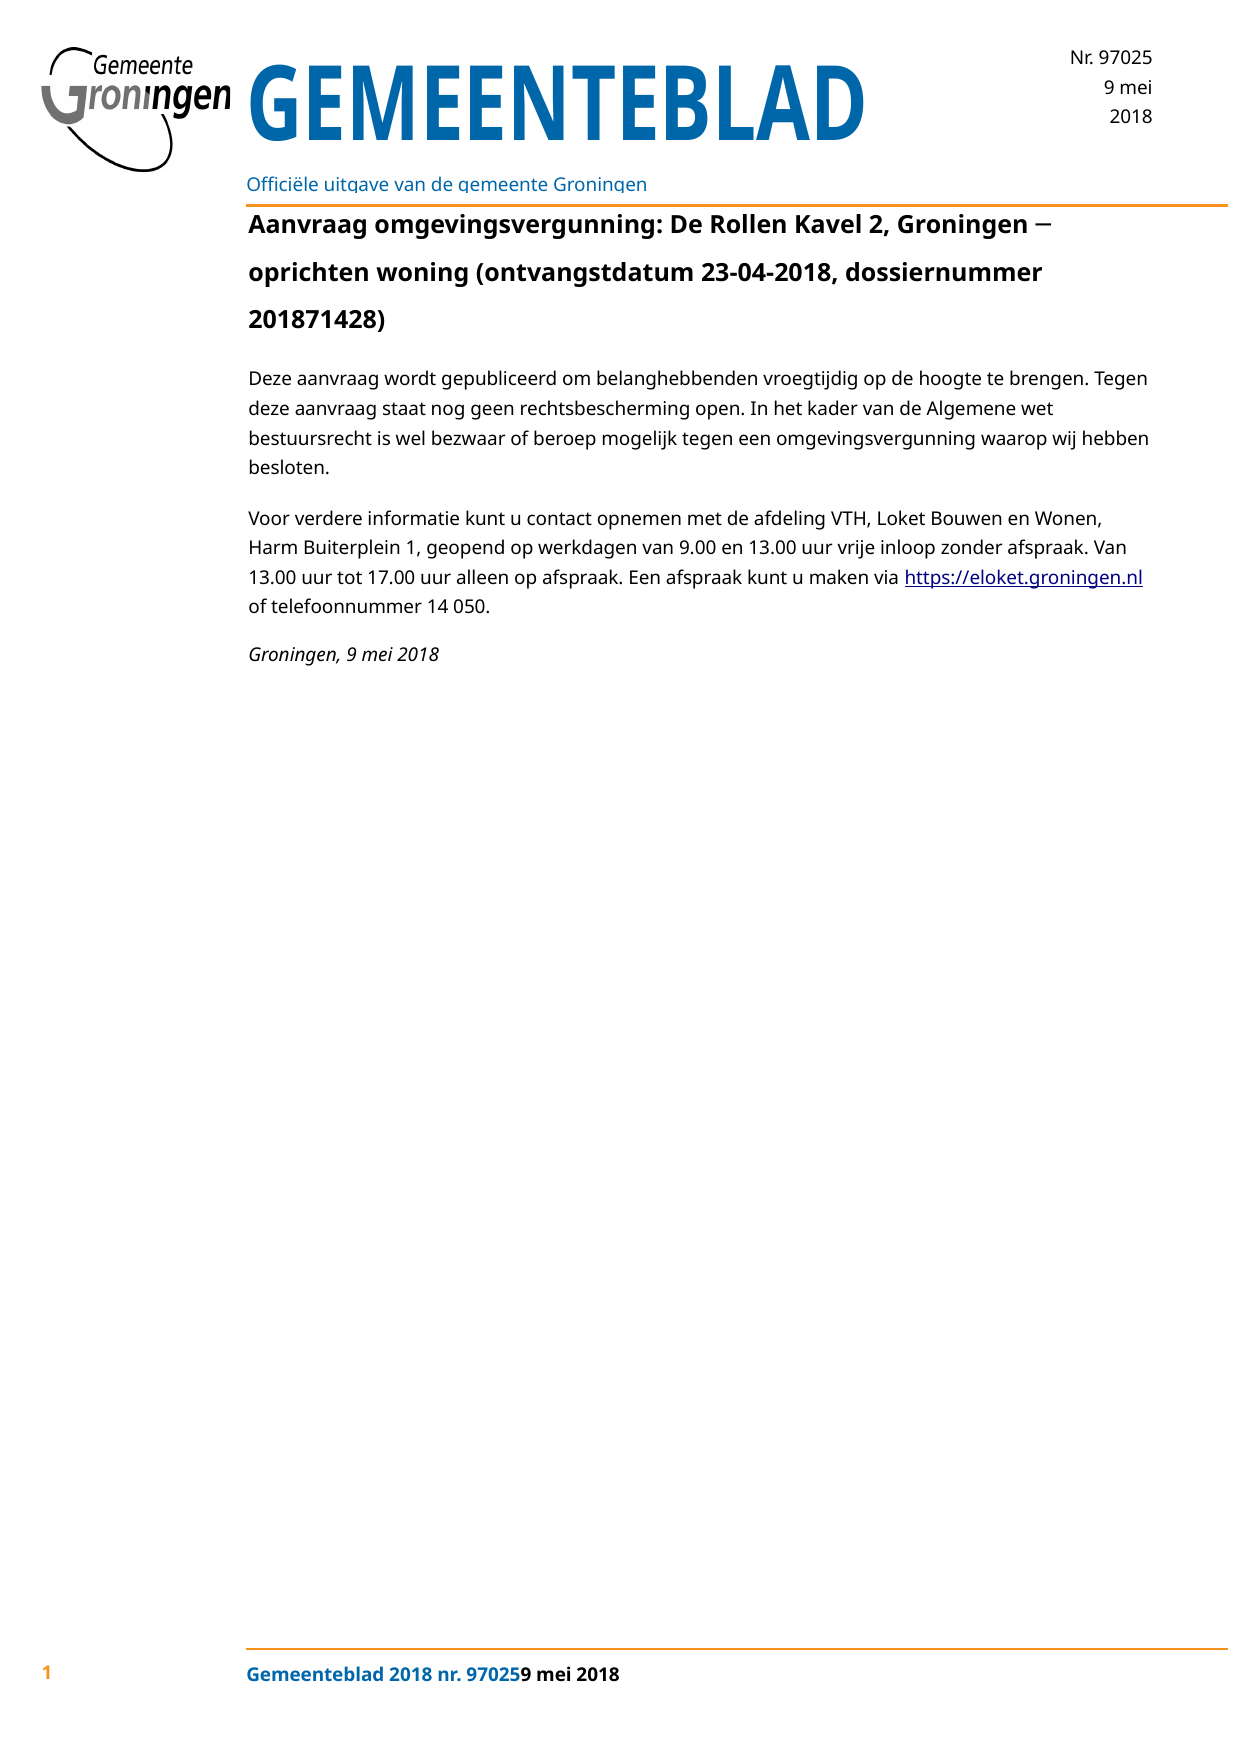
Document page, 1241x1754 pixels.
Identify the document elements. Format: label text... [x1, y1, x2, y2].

picture [41, 47, 231, 172]
text Voor verdere informatie kunt u contact opnemen met de afdeling VTH, Loket Bouwen en Wonen, Harm Buiterplein 1, geopend op werkdagen van 9.00 en 13.00 uur vrije inloop zonder afspraak. Van 13.00 uur tot 17.00 uur alleen op afspraak. Een afspraak kunt u maken via https://eloket.groningen.nl of telefoonnummer 14 050. [248, 505, 1152, 619]
text Groningen, 9 mei 2018 [248, 641, 1152, 667]
text Aanvraag omgevingsvergunning: De Rollen Kavel 2, Groningen ─ oprichten woning (ontvangstdatum 23-04-2018, dossiernummer 201871428) [248, 207, 1152, 336]
text Deze aanvraag wordt gepubliceerd om belanghebbenden vroegtijdig op de hoogte te brengen. Tegen deze aanvraag staat nog geen rechtsbescherming open. In het kader van de Algemene wet bestuursrecht is wel bezwaar of beroep mogelijk tegen een omgevingsvergunning waarop wij hebben besloten. [248, 366, 1152, 480]
